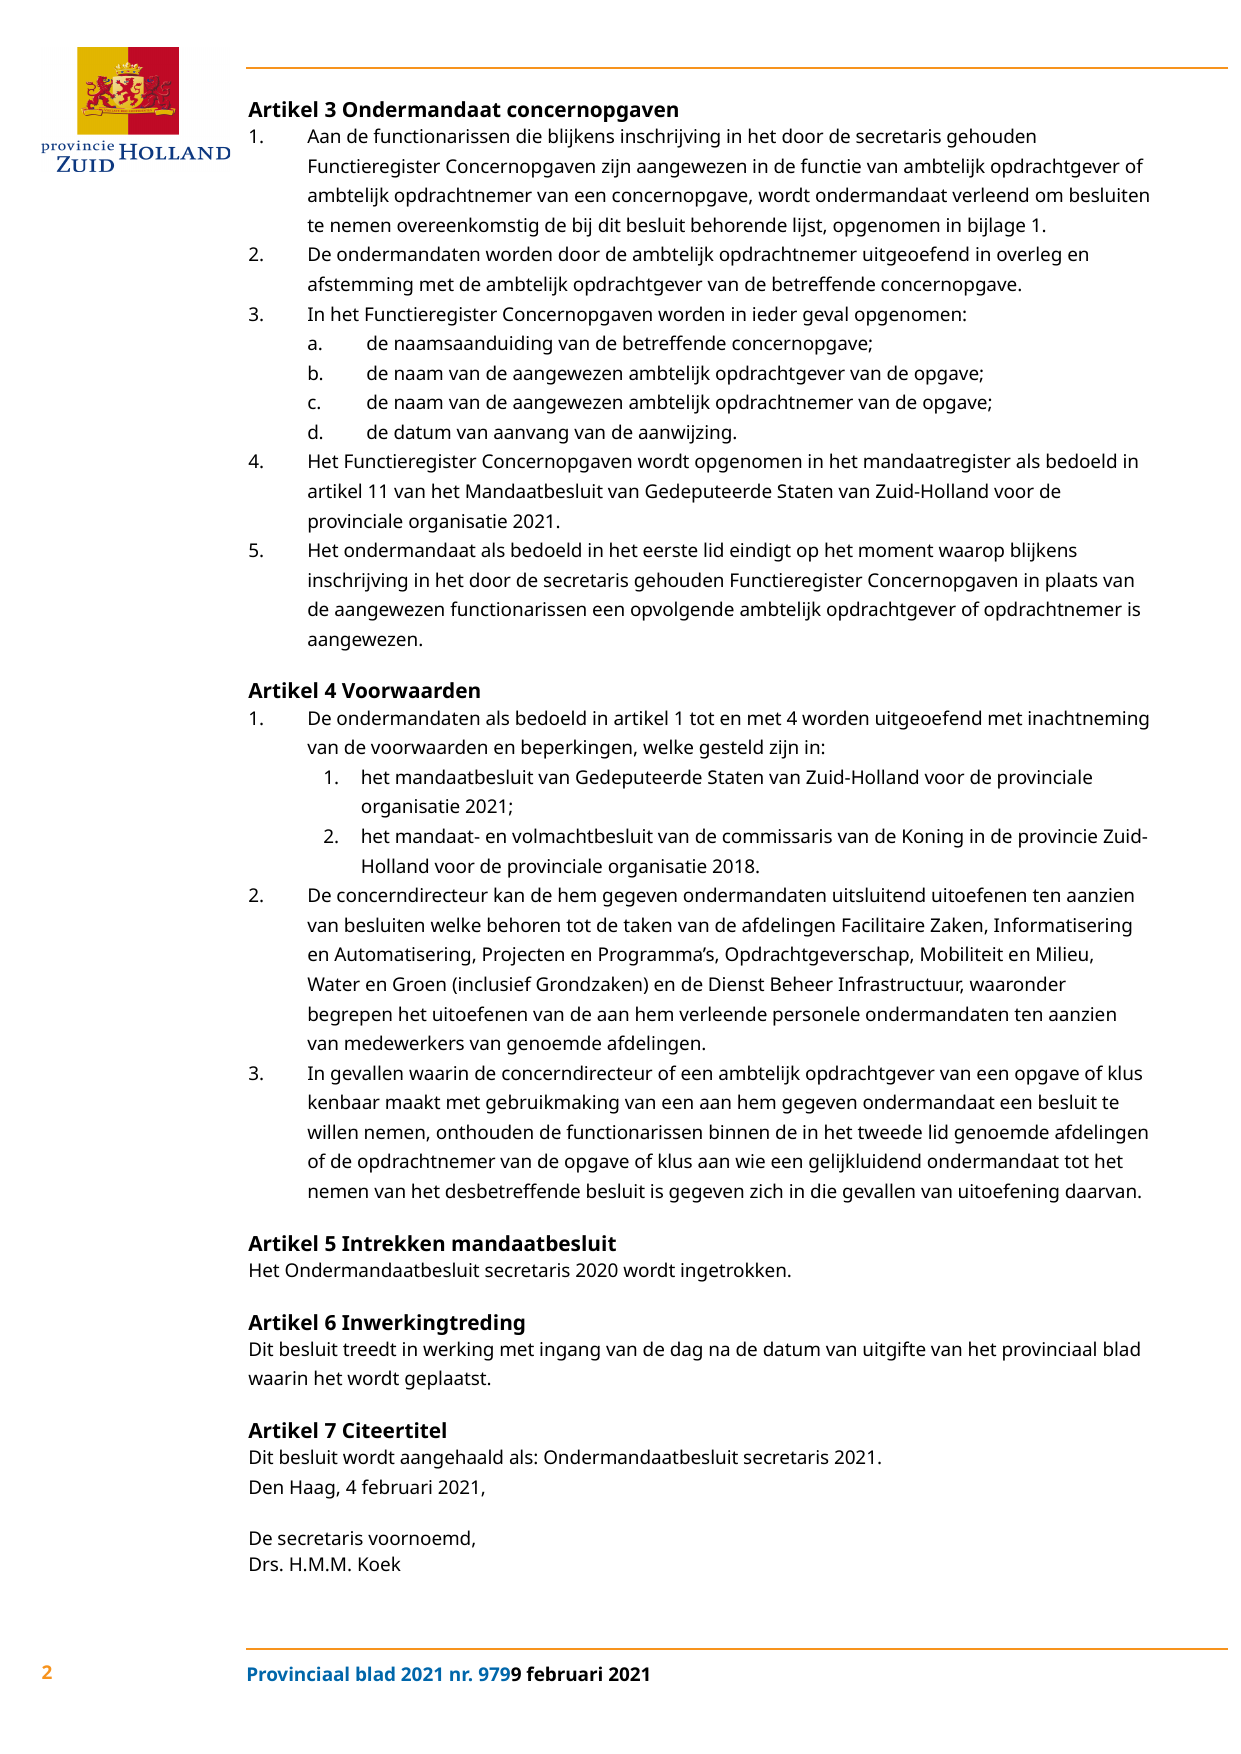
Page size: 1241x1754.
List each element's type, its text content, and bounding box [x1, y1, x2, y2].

list Aan de functionarissen die blijkens inschrijving in het door de secretaris gehouden Functieregister Concernopgaven zijn aangewezen in de functie van ambtelijk opdrachtgever of ambtelijk opdrachtnemer van een concernopgave, wordt ondermandaat verleend om besluiten te nemen overeenkomstig de bij dit besluit behorende lijst, opgenomen in bijlage 1. [248, 123, 1152, 238]
text Artikel 3 Ondermandaat concernopgaven [248, 95, 1152, 123]
list De concerndirecteur kan de hem gegeven ondermandaten uitsluitend uitoefenen ten aanzien van besluiten welke behoren tot de taken van de afdelingen Facilitaire Zaken, Informatisering en Automatisering, Projecten en Programma’s, Opdrachtgeverschap, Mobiliteit en Milieu, Water en Groen (inclusief Grondzaken) en de Dienst Beheer Infrastructuur, waaronder begrepen het uitoefenen van de aan hem verleende personele ondermandaten ten aanzien van medewerkers van genoemde afdelingen. [248, 882, 1152, 1056]
list Het ondermandaat als bedoeld in het eerste lid eindigt op het moment waarop blijkens inschrijving in het door de secretaris gehouden Functieregister Concernopgaven in plaats van de aangewezen functionarissen een opvolgende ambtelijk opdrachtgever of opdrachtnemer is aangewezen. [248, 537, 1152, 652]
list In het Functieregister Concernopgaven worden in ieder geval opgenomen: [248, 301, 1152, 326]
list De ondermandaten worden door de ambtelijk opdrachtnemer uitgeoefend in overleg en afstemming met de ambtelijk opdrachtgever van de betreffende concernopgave. [248, 242, 1152, 297]
text Artikel 6 Inwerkingtreding [248, 1308, 1152, 1336]
text Dit besluit treedt in werking met ingang van de dag na de datum van uitgifte van het provinciaal blad waarin het wordt geplaatst. [248, 1336, 1152, 1391]
list de naam van de aangewezen ambtelijk opdrachtgever van de opgave; [307, 360, 1152, 386]
list de naamsaanduiding van de betreffende concernopgave; [307, 330, 1152, 356]
text De secretaris voornoemd, [248, 1526, 1152, 1551]
list Het Functieregister Concernopgaven wordt opgenomen in het mandaatregister als bedoeld in artikel 11 van het Mandaatbesluit van Gedeputeerde Staten van Zuid-Holland voor de provinciale organisatie 2021. [248, 449, 1152, 533]
picture [41, 47, 231, 172]
text Artikel 7 Citeertitel [248, 1416, 1152, 1444]
list het mandaatbesluit van Gedeputeerde Staten van Zuid-Holland voor de provinciale organisatie 2021; [323, 764, 1152, 819]
text Dit besluit wordt aangehaald als: Ondermandaatbesluit secretaris 2021. [248, 1444, 1152, 1470]
list De ondermandaten als bedoeld in artikel 1 tot en met 4 worden uitgeoefend met inachtneming van de voorwaarden en beperkingen, welke gesteld zijn in: [248, 705, 1152, 760]
list het mandaat- en volmachtbesluit van de commissaris van de Koning in de provincie Zuid-Holland voor de provinciale organisatie 2018. [323, 823, 1152, 879]
text Artikel 5 Intrekken mandaatbesluit [248, 1229, 1152, 1257]
list de naam van de aangewezen ambtelijk opdrachtnemer van de opgave; [307, 389, 1152, 415]
text Den Haag, 4 februari 2021, [248, 1474, 1152, 1500]
text Het Ondermandaatbesluit secretaris 2020 wordt ingetrokken. [248, 1257, 1152, 1283]
list In gevallen waarin de concerndirecteur of een ambtelijk opdrachtgever van een opgave of klus kenbaar maakt met gebruikmaking van een aan hem gegeven ondermandaat een besluit te willen nemen, onthouden de functionarissen binnen de in het tweede lid genoemde afdelingen of de opdrachtnemer van de opgave of klus aan wie een gelijkluidend ondermandaat tot het nemen van het desbetreffende besluit is gegeven zich in die gevallen van uitoefening daarvan. [248, 1060, 1152, 1204]
text Artikel 4 Voorwaarden [248, 677, 1152, 705]
list de datum van aanvang van de aanwijzing. [307, 419, 1152, 445]
text Drs. H.M.M. Koek [248, 1551, 1152, 1577]
